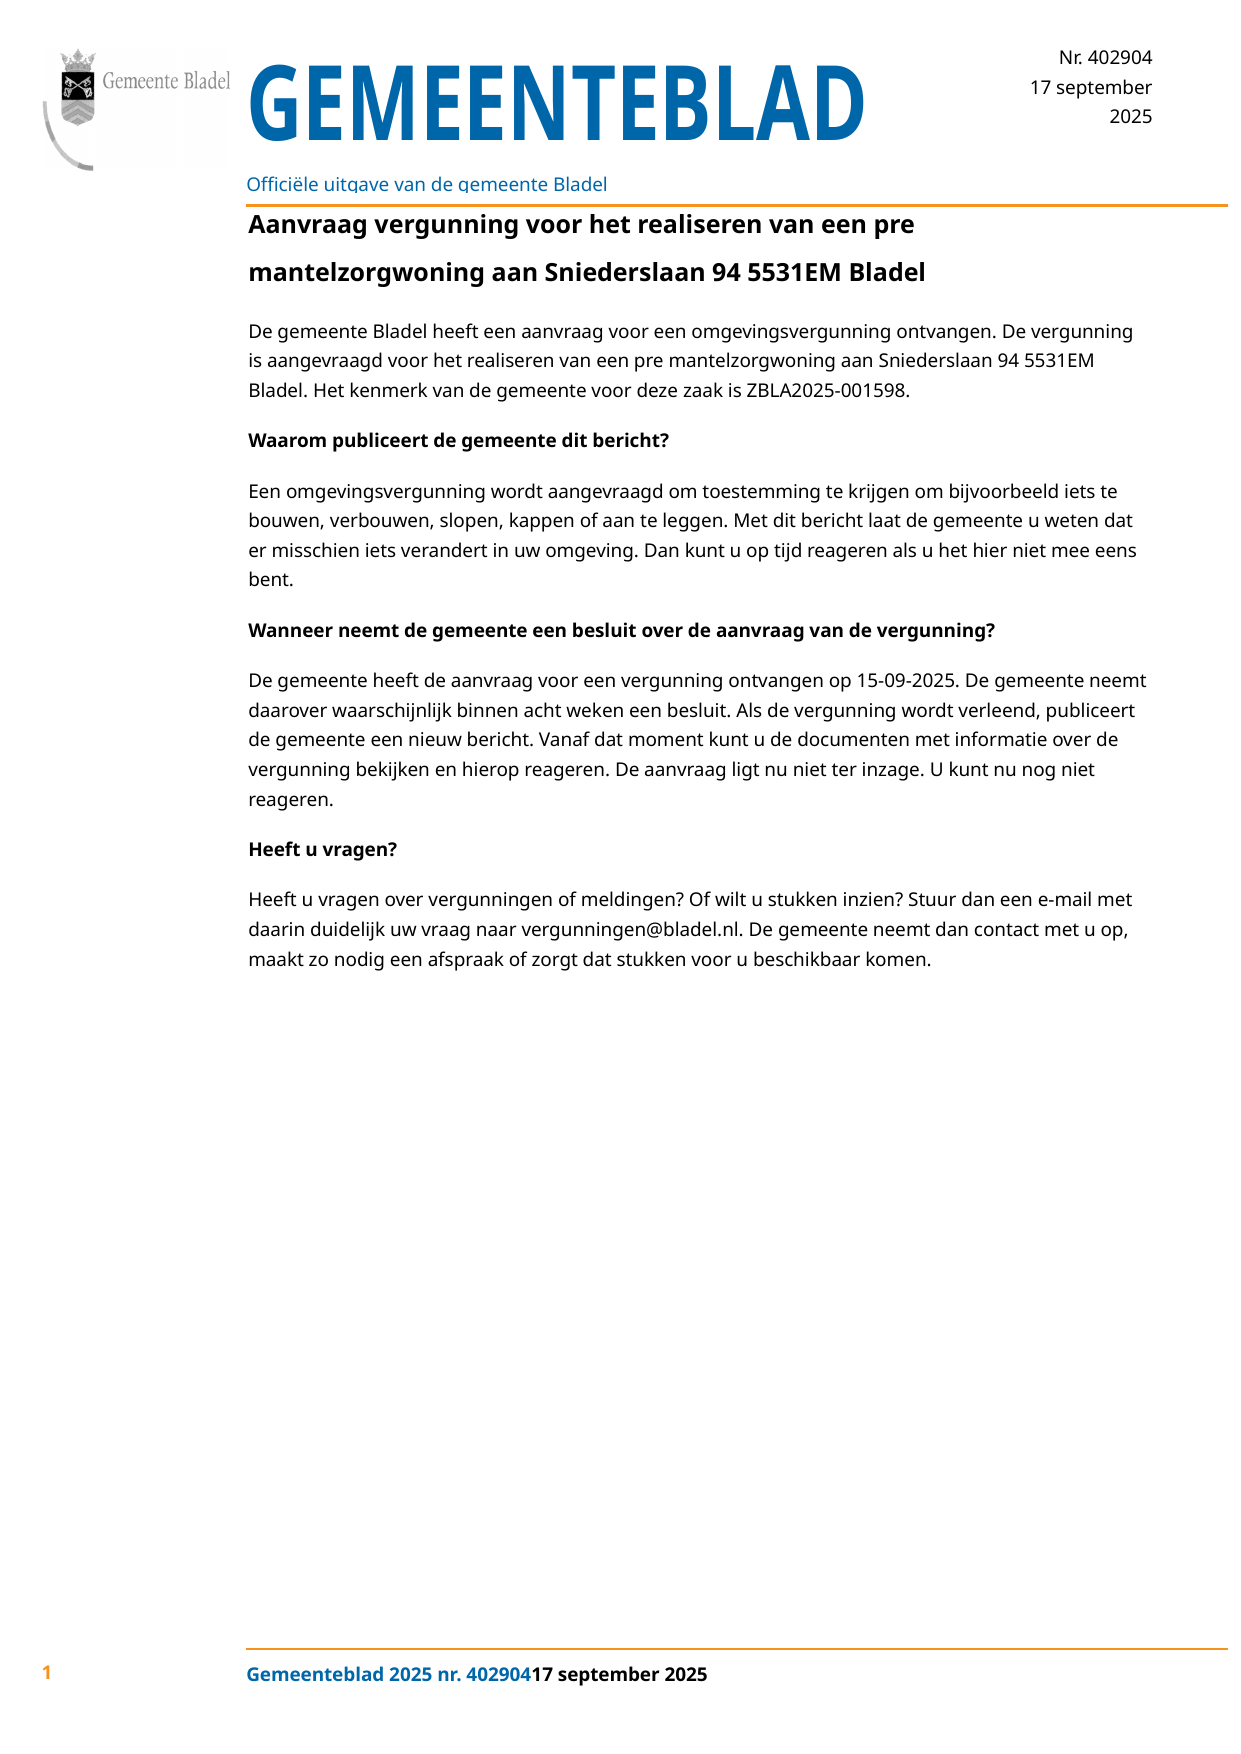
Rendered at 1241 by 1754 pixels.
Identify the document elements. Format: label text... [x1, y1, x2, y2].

text Wanneer neemt de gemeente een besluit over de aanvraag van de vergunning? [248, 617, 1152, 643]
text Waarom publiceert de gemeente dit bericht? [248, 427, 1152, 453]
text De gemeente Bladel heeft een aanvraag voor een omgevingsvergunning ontvangen. De vergunning is aangevraagd voor het realiseren van een pre mantelzorgwoning aan Sniederslaan 94 5531EM Bladel. Het kenmerk van de gemeente voor deze zaak is ZBLA2025-001598. [248, 318, 1152, 403]
text Aanvraag vergunning voor het realiseren van een pre mantelzorgwoning aan Sniederslaan 94 5531EM Bladel [248, 207, 1152, 288]
picture [41, 47, 231, 172]
text Heeft u vragen? [248, 836, 1152, 862]
text Heeft u vragen over vergunningen of meldingen? Of wilt u stukken inzien? Stuur dan een e-mail met daarin duidelijk uw vraag naar vergunningen@bladel.nl. De gemeente neemt dan contact met u op, maakt zo nodig een afspraak of zorgt dat stukken voor u beschikbaar komen. [248, 887, 1152, 972]
text De gemeente heeft de aanvraag voor een vergunning ontvangen op 15-09-2025. De gemeente neemt daarover waarschijnlijk binnen acht weken een besluit. Als de vergunning wordt verleend, publiceert de gemeente een nieuw bericht. Vanaf dat moment kunt u de documenten met informatie over de vergunning bekijken en hierop reageren. De aanvraag ligt nu niet ter inzage. U kunt nu nog niet reageren. [248, 667, 1152, 812]
text Een omgevingsvergunning wordt aangevraagd om toestemming te krijgen om bijvoorbeeld iets te bouwen, verbouwen, slopen, kappen of aan te leggen. Met dit bericht laat de gemeente u weten dat er misschien iets verandert in uw omgeving. Dan kunt u op tijd reageren als u het hier niet mee eens bent. [248, 478, 1152, 592]
